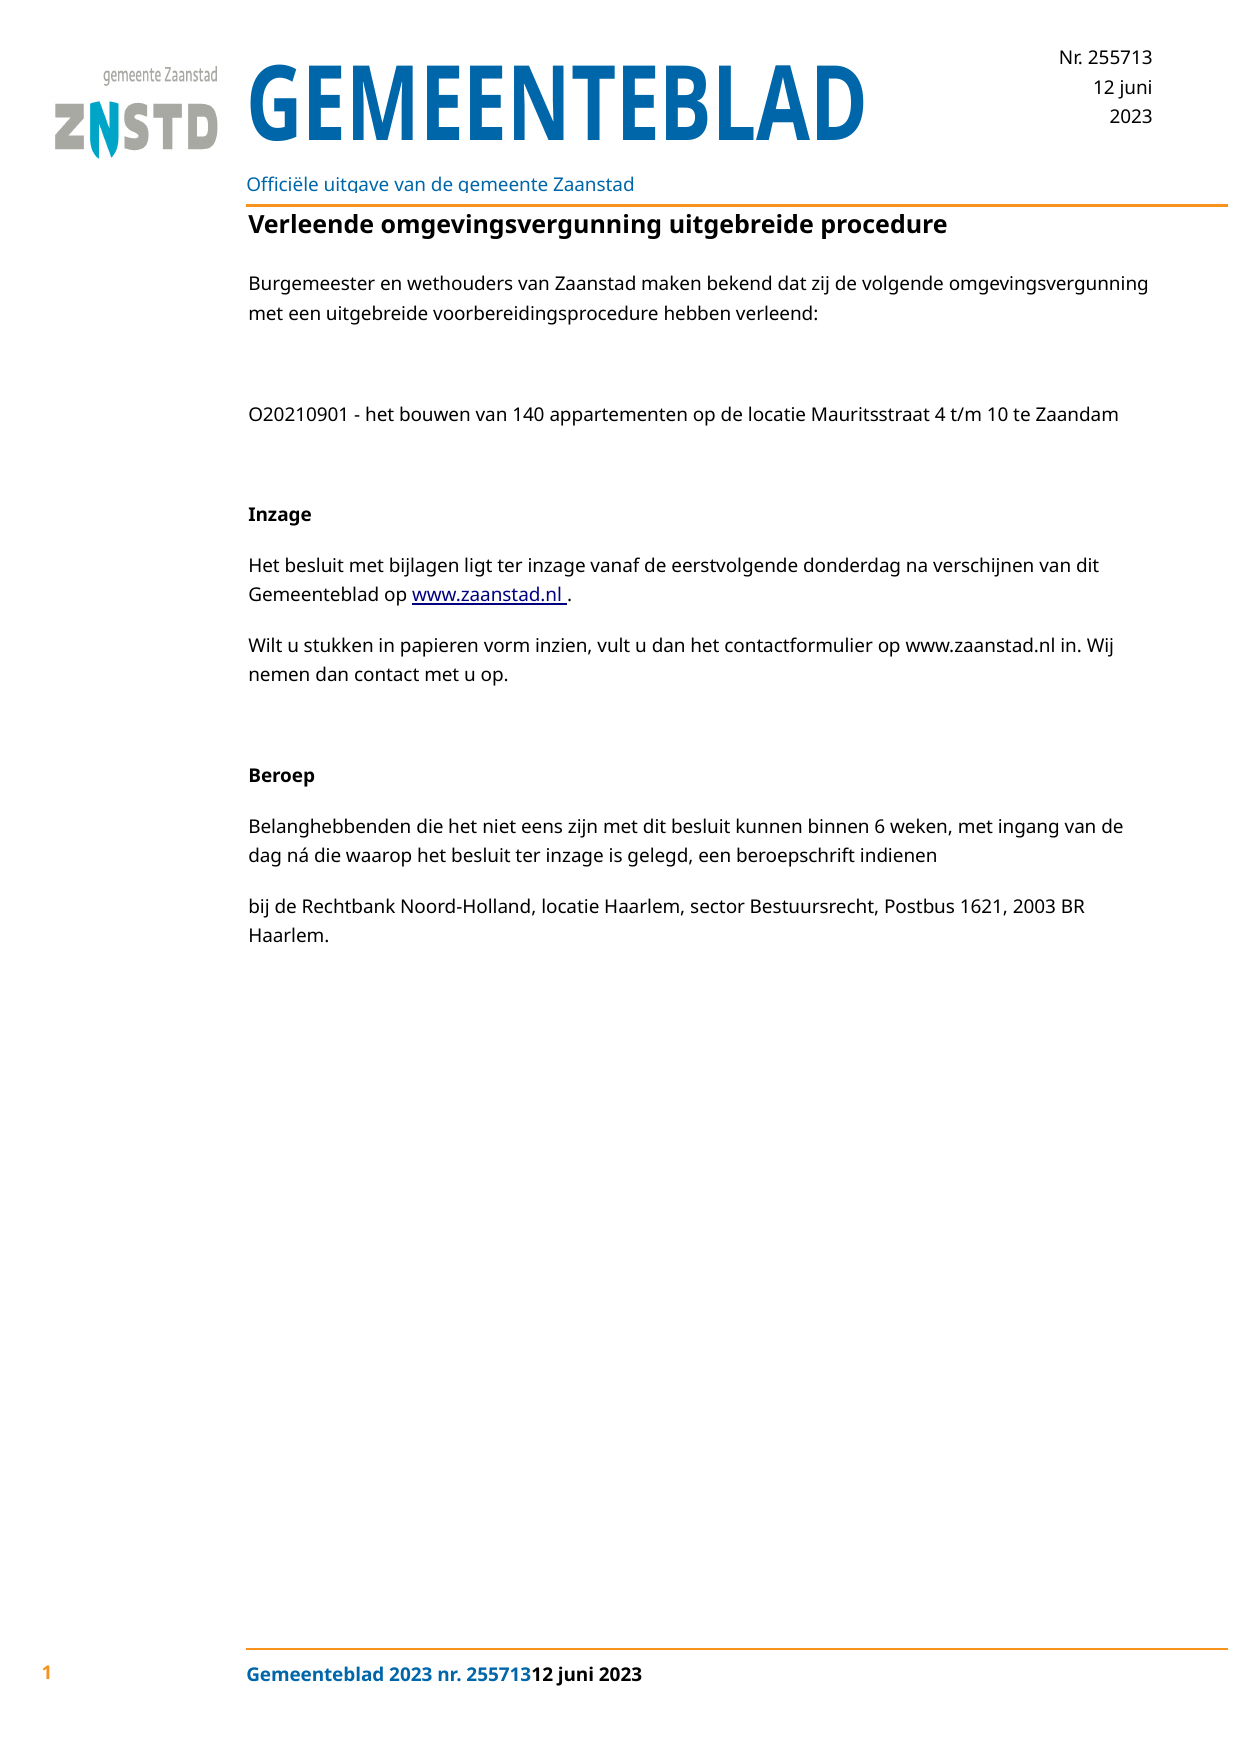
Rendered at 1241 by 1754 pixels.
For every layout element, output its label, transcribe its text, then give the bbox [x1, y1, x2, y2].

text Inzage [248, 502, 1152, 527]
text Het besluit met bijlagen ligt ter inzage vanaf de eerstvolgende donderdag na verschijnen van dit Gemeenteblad op www.zaanstad.nl . [248, 552, 1152, 607]
text Wilt u stukken in papieren vorm inzien, vult u dan het contactformulier op www.zaanstad.nl in. Wij nemen dan contact met u op. [248, 632, 1152, 687]
text Belanghebbenden die het niet eens zijn met dit besluit kunnen binnen 6 weken, met ingang van de dag ná die waarop het besluit ter inzage is gelegd, een beroepschrift indienen [248, 813, 1152, 868]
text O20210901 - het bouwen van 140 appartementen op de locatie Mauritsstraat 4 t/m 10 te Zaandam [248, 401, 1152, 426]
text Beroep [248, 762, 1152, 788]
picture [41, 47, 231, 172]
text bij de Rechtbank Noord-Holland, locatie Haarlem, sector Bestuursrecht, Postbus 1621, 2003 BR Haarlem. [248, 893, 1152, 948]
text Verleende omgevingsvergunning uitgebreide procedure [248, 207, 1152, 241]
text Burgemeester en wethouders van Zaanstad maken bekend dat zij de volgende omgevingsvergunning met een uitgebreide voorbereidingsprocedure hebben verleend: [248, 270, 1152, 326]
